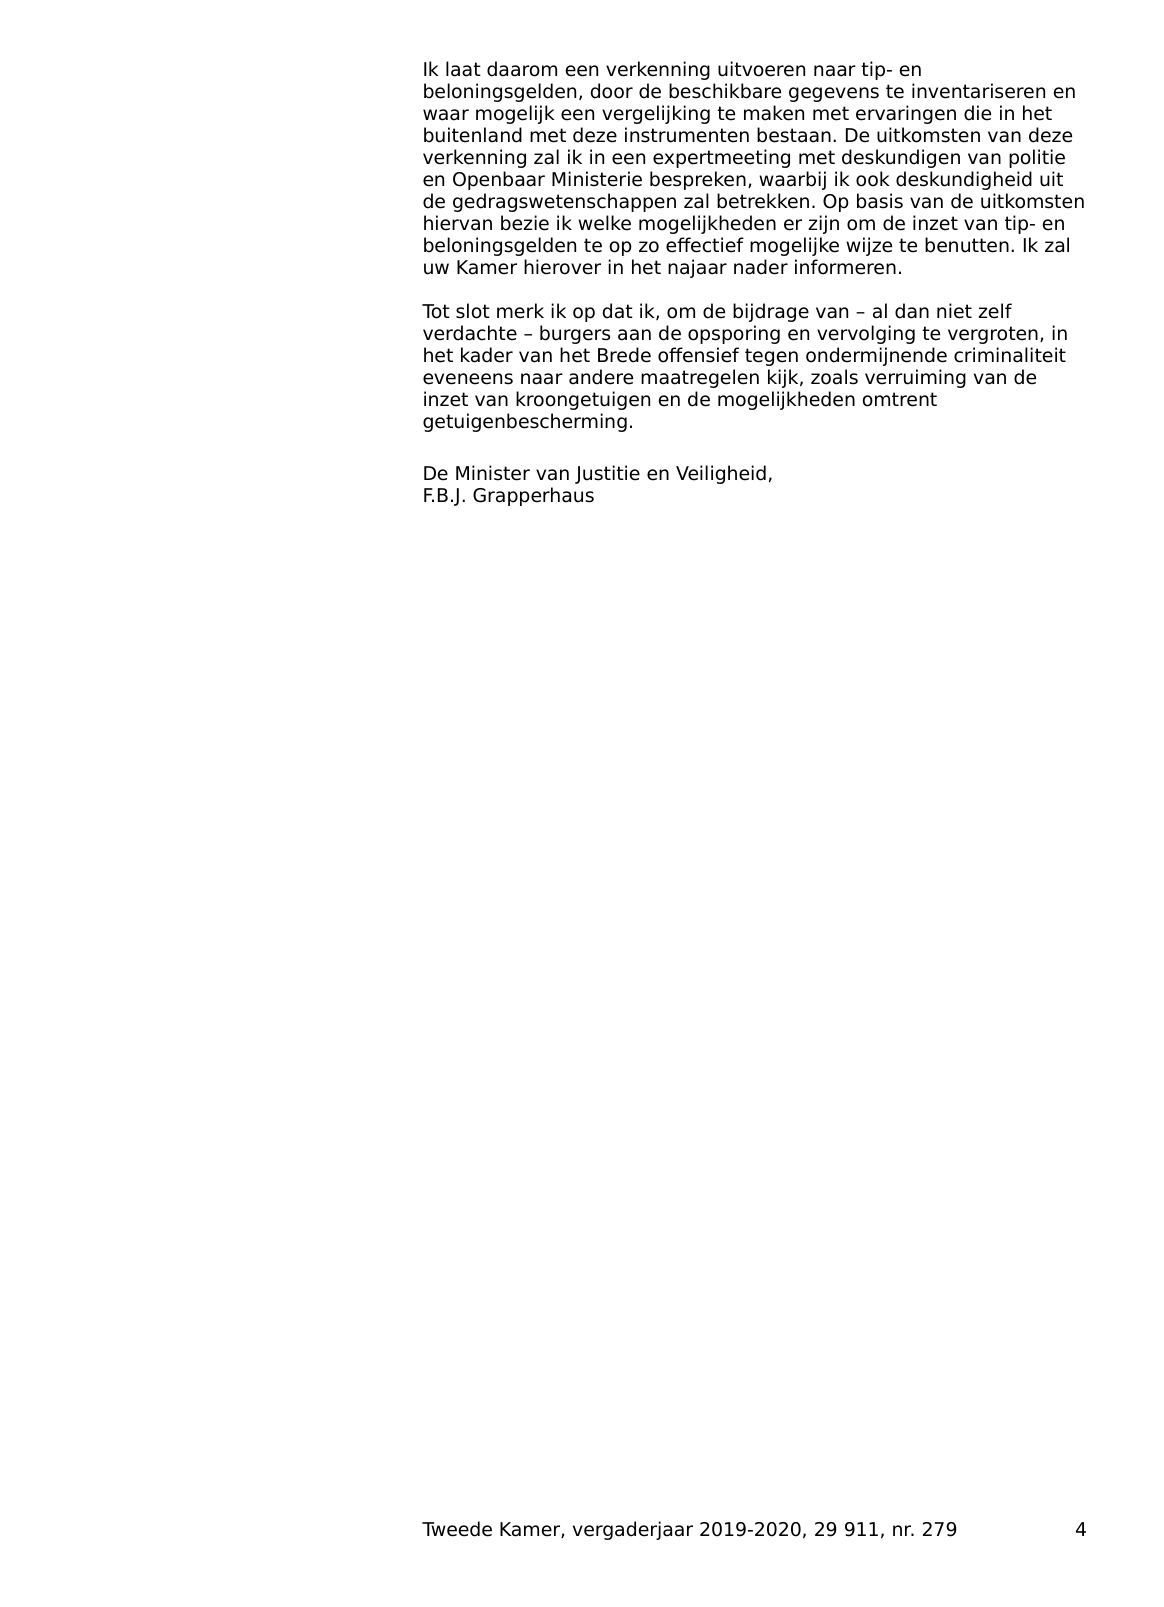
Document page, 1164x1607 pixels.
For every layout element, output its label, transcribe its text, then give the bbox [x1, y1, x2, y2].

text De Minister van Justitie en Veiligheid, F.B.J. Grapperhaus [422, 463, 1087, 507]
text Ik laat daarom een verkenning uitvoeren naar tip- en beloningsgelden, door de beschikbare gegevens te inventariseren en waar mogelijk een vergelijking te maken met ervaringen die in het buitenland met deze instrumenten bestaan. De uitkomsten van deze verkenning zal ik in een expertmeeting met deskundigen van politie en Openbaar Ministerie bespreken, waarbij ik ook deskundigheid uit de gedragswetenschappen zal betrekken. Op basis van de uitkomsten hiervan bezie ik welke mogelijkheden er zijn om de inzet van tip- en beloningsgelden te op zo effectief mogelijke wijze te benutten. Ik zal uw Kamer hierover in het najaar nader informeren. [422, 59, 1087, 279]
text Tot slot merk ik op dat ik, om de bijdrage van – al dan niet zelf verdachte – burgers aan de opsporing en vervolging te vergroten, in het kader van het Brede offensief tegen ondermijnende criminaliteit eveneens naar andere maatregelen kijk, zoals verruiming van de inzet van kroongetuigen en de mogelijkheden omtrent getuigenbescherming. [422, 301, 1087, 433]
